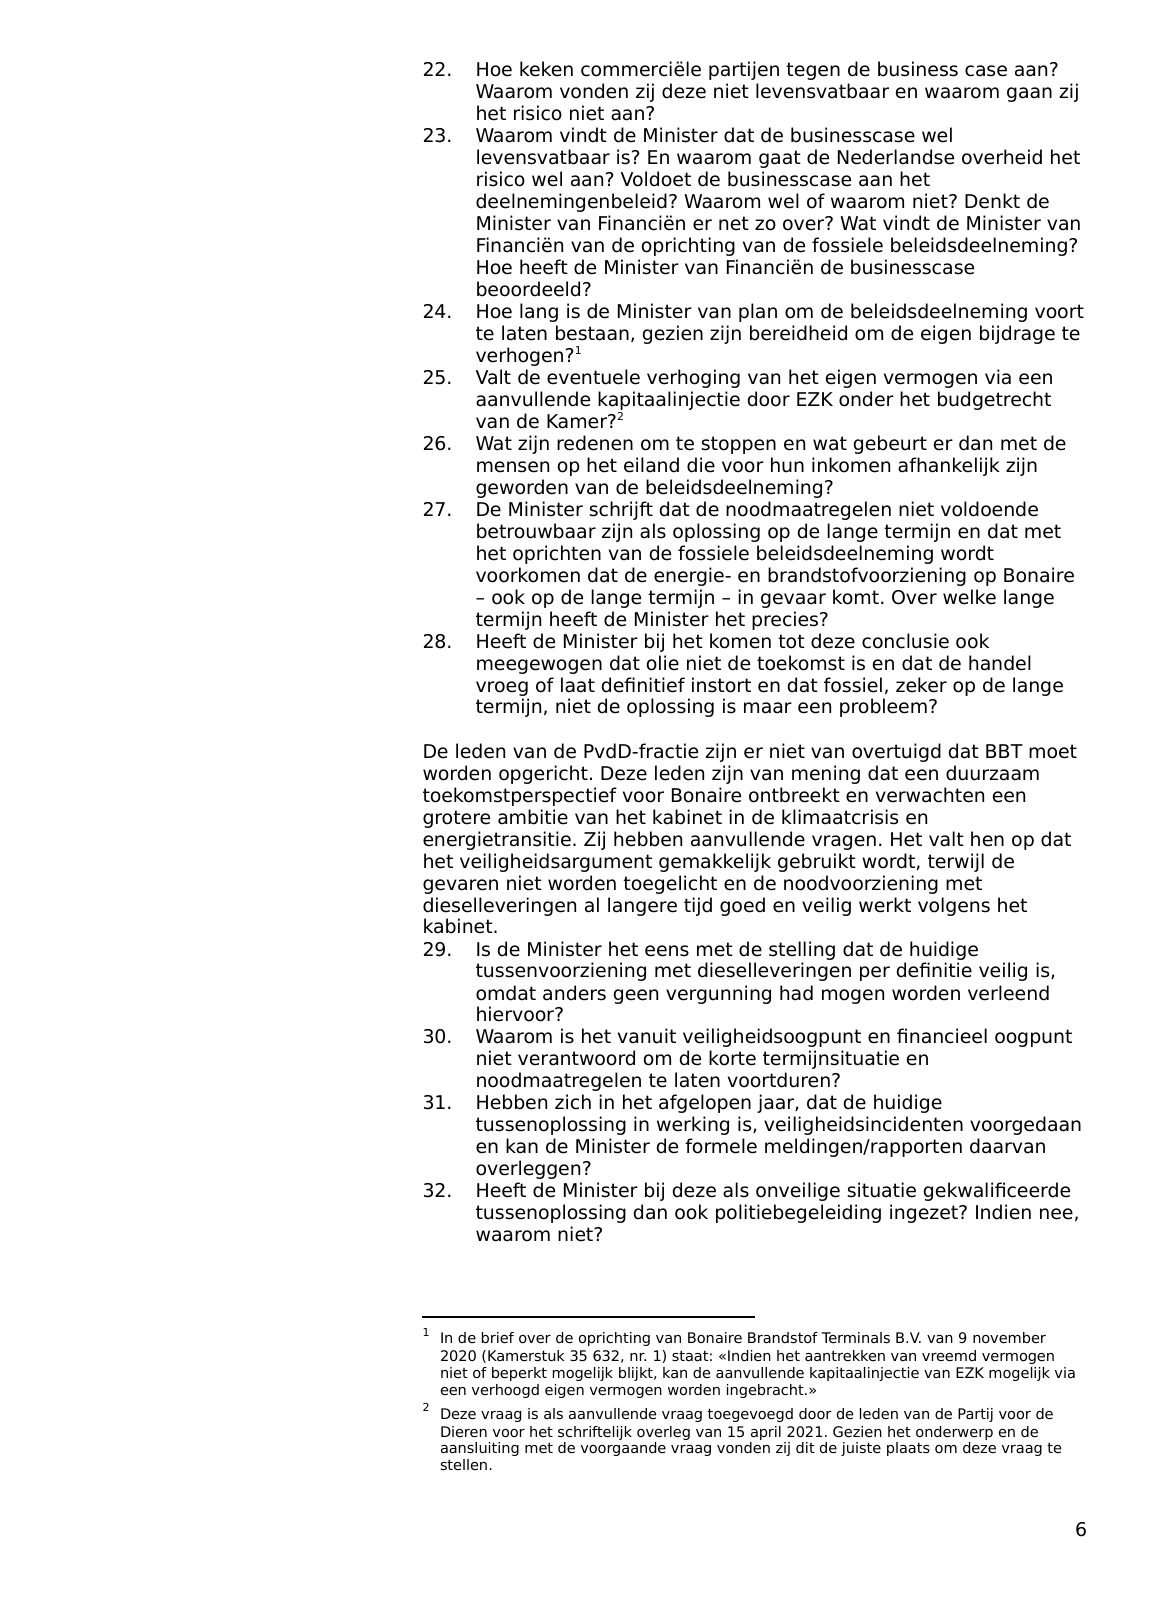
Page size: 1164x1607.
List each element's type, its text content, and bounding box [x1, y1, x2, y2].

text De leden van de PvdD-fractie zijn er niet van overtuigd dat BBT moet worden opgericht. Deze leden zijn van mening dat een duurzaam toekomstperspectief voor Bonaire ontbreekt en verwachten een grotere ambitie van het kabinet in de klimaatcrisis en energietransitie. Zij hebben aanvullende vragen. Het valt hen op dat het veiligheidsargument gemakkelijk gebruikt wordt, terwijl de gevaren niet worden toegelicht en de noodvoorziening met dieselleveringen al langere tijd goed en veilig werkt volgens het kabinet. [422, 741, 1087, 938]
text 30. Waarom is het vanuit veiligheidsoogpunt en financieel oogpunt niet verantwoord om de korte termijnsituatie en noodmaatregelen te laten voortduren? [422, 1026, 1087, 1092]
text 26. Wat zijn redenen om te stoppen en wat gebeurt er dan met de mensen op het eiland die voor hun inkomen afhankelijk zijn geworden van de beleidsdeelneming? [422, 433, 1087, 499]
text 22. Hoe keken commerciële partijen tegen de business case aan? Waarom vonden zij deze niet levensvatbaar en waarom gaan zij het risico niet aan? [422, 59, 1087, 125]
text 25. Valt de eventuele verhoging van het eigen vermogen via een aanvullende kapitaalinjectie door EZK onder het budgetrecht van de Kamer? [422, 367, 1087, 433]
text 28. Heeft de Minister bij het komen tot deze conclusie ook meegewogen dat olie niet de toekomst is en dat de handel vroeg of laat definitief instort en dat fossiel, zeker op de lange termijn, niet de oplossing is maar een probleem? [422, 631, 1087, 718]
text 32. Heeft de Minister bij deze als onveilige situatie gekwalificeerde tussenoplossing dan ook politiebegeleiding ingezet? Indien nee, waarom niet? [422, 1180, 1087, 1246]
text 29. Is de Minister het eens met de stelling dat de huidige tussenvoorziening met dieselleveringen per definitie veilig is, omdat anders geen vergunning had mogen worden verleend hiervoor? [422, 938, 1087, 1026]
text Deze vraag is als aanvullende vraag toegevoegd door de leden van de Partij voor de Dieren voor het schriftelijk overleg van 15 april 2021. Gezien het onderwerp en de aansluiting met de voorgaande vraag vonden zij dit de juiste plaats om deze vraag te stellen. [422, 1402, 1087, 1474]
text 23. Waarom vindt de Minister dat de businesscase wel levensvatbaar is? En waarom gaat de Nederlandse overheid het risico wel aan? Voldoet de businesscase aan het deelnemingenbeleid? Waarom wel of waarom niet? Denkt de Minister van Financiën er net zo over? Wat vindt de Minister van Financiën van de oprichting van de fossiele beleidsdeelneming? Hoe heeft de Minister van Financiën de businesscase beoordeeld? [422, 125, 1087, 301]
text 24. Hoe lang is de Minister van plan om de beleidsdeelneming voort te laten bestaan, gezien zijn bereidheid om de eigen bijdrage te verhogen? [422, 301, 1087, 367]
text In de brief over de oprichting van Bonaire Brandstof Terminals B.V. van 9 november 2020 (Kamerstuk 35 632, nr. 1) staat: «Indien het aantrekken van vreemd vermogen niet of beperkt mogelijk blijkt, kan de aanvullende kapitaalinjectie van EZK mogelijk via een verhoogd eigen vermogen worden ingebracht.» [422, 1326, 1087, 1399]
text 27. De Minister schrijft dat de noodmaatregelen niet voldoende betrouwbaar zijn als oplossing op de lange termijn en dat met het oprichten van de fossiele beleidsdeelneming wordt voorkomen dat de energie- en brandstofvoorziening op Bonaire – ook op de lange termijn – in gevaar komt. Over welke lange termijn heeft de Minister het precies? [422, 499, 1087, 631]
text 31. Hebben zich in het afgelopen jaar, dat de huidige tussenoplossing in werking is, veiligheidsincidenten voorgedaan en kan de Minister de formele meldingen/rapporten daarvan overleggen? [422, 1092, 1087, 1180]
